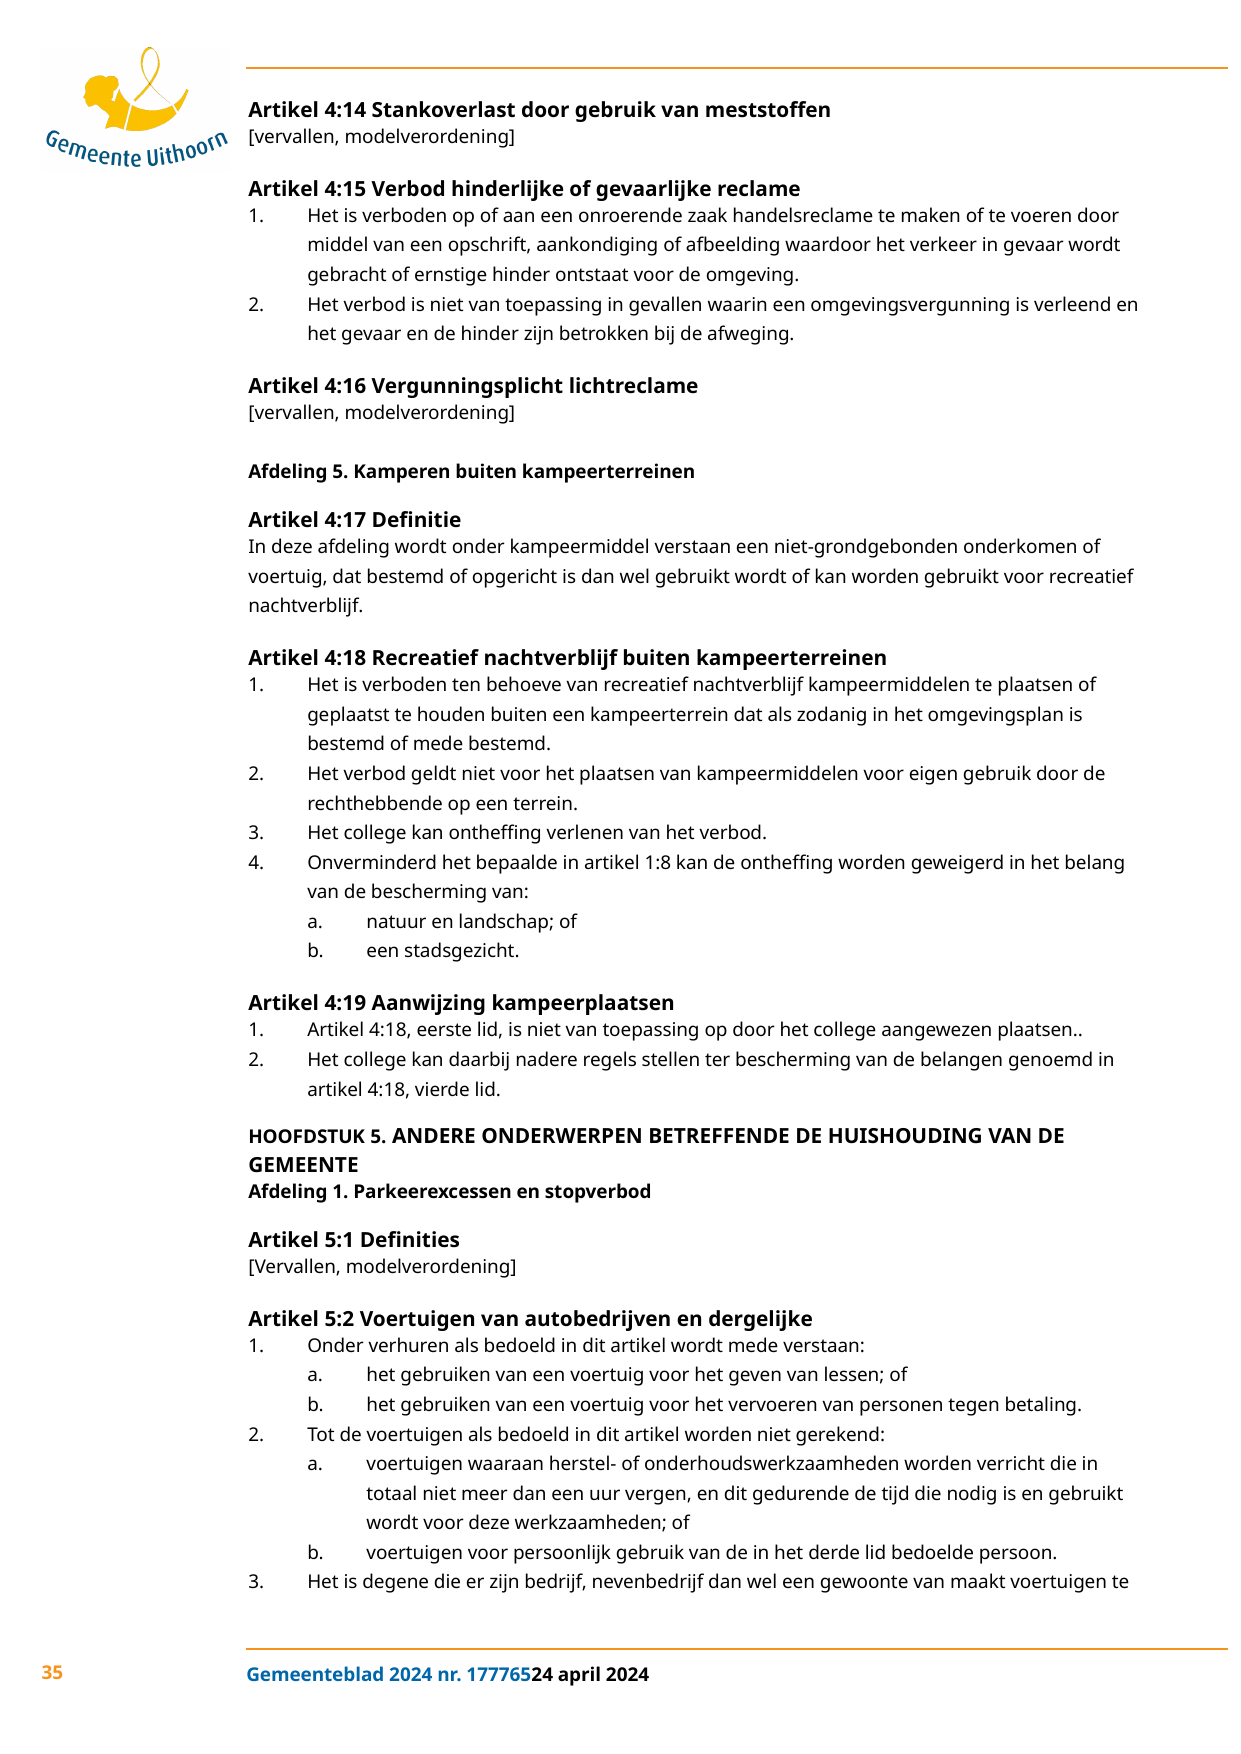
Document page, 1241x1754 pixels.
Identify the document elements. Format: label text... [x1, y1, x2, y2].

text Artikel 4:18 Recreatief nachtverblijf buiten kampeerterreinen [248, 643, 1152, 671]
text Artikel 4:14 Stankoverlast door gebruik van meststoffen [248, 95, 1152, 123]
list Het is degene die er zijn bedrijf, nevenbedrijf dan wel een gewoonte van maakt voertuigen te [248, 1569, 1152, 1594]
list Het is verboden op of aan een onroerende zaak handelsreclame te maken of te voeren door middel van een opschrift, aankondiging of afbeelding waardoor het verkeer in gevaar wordt gebracht of ernstige hinder ontstaat voor de omgeving. [248, 202, 1152, 287]
list Het is verboden ten behoeve van recreatief nachtverblijf kampeermiddelen te plaatsen of geplaatst te houden buiten een kampeerterrein dat als zodanig in het omgevingsplan is bestemd of mede bestemd. [248, 671, 1152, 756]
list Onverminderd het bepaalde in artikel 1:8 kan de ontheffing worden geweigerd in het belang van de bescherming van: [248, 849, 1152, 904]
list voertuigen voor persoonlijk gebruik van de in het derde lid bedoelde persoon. [307, 1539, 1152, 1565]
text Artikel 5:1 Definities [248, 1225, 1152, 1253]
list Tot de voertuigen als bedoeld in dit artikel worden niet gerekend: [248, 1421, 1152, 1447]
text Artikel 4:19 Aanwijzing kampeerplaatsen [248, 988, 1152, 1017]
list het gebruiken van een voertuig voor het geven van lessen; of [307, 1362, 1152, 1387]
text HOOFDSTUK 5. ANDERE ONDERWERPEN BETREFFENDE DE HUISHOUDING VAN DE GEMEENTE [248, 1121, 1152, 1178]
text Artikel 4:17 Definitie [248, 505, 1152, 533]
text In deze afdeling wordt onder kampeermiddel verstaan een niet-grondgebonden onderkomen of voertuig, dat bestemd of opgericht is dan wel gebruikt wordt of kan worden gebruikt voor recreatief nachtverblijf. [248, 533, 1152, 618]
list Artikel 4:18, eerste lid, is niet van toepassing op door het college aangewezen plaatsen.. [248, 1017, 1152, 1042]
list Het verbod geldt niet voor het plaatsen van kampeermiddelen voor eigen gebruik door de rechthebbende op een terrein. [248, 760, 1152, 816]
text Artikel 4:16 Vergunningsplicht lichtreclame [248, 371, 1152, 399]
text [vervallen, modelverordening] [248, 399, 1152, 425]
list voertuigen waaraan herstel- of onderhoudswerkzaamheden worden verricht die in totaal niet meer dan een uur vergen, en dit gedurende de tijd die nodig is en gebruikt wordt voor deze werkzaamheden; of [307, 1450, 1152, 1535]
list een stadsgezicht. [307, 938, 1152, 963]
list Het college kan ontheffing verlenen van het verbod. [248, 819, 1152, 845]
list het gebruiken van een voertuig voor het vervoeren van personen tegen betaling. [307, 1391, 1152, 1417]
text Artikel 4:15 Verbod hinderlijke of gevaarlijke reclame [248, 174, 1152, 202]
text Afdeling 5. Kamperen buiten kampeerterreinen [248, 458, 1152, 484]
text Artikel 5:2 Voertuigen van autobedrijven en dergelijke [248, 1304, 1152, 1332]
picture [41, 47, 231, 172]
list natuur en landschap; of [307, 908, 1152, 934]
list Het verbod is niet van toepassing in gevallen waarin een omgevingsvergunning is verleend en het gevaar en de hinder zijn betrokken bij de afweging. [248, 291, 1152, 346]
list Onder verhuren als bedoeld in dit artikel wordt mede verstaan: [248, 1332, 1152, 1358]
list Het college kan daarbij nadere regels stellen ter bescherming van de belangen genoemd in artikel 4:18, vierde lid. [248, 1046, 1152, 1101]
text [vervallen, modelverordening] [248, 123, 1152, 149]
text [Vervallen, modelverordening] [248, 1253, 1152, 1279]
text Afdeling 1. Parkeerexcessen en stopverbod [248, 1178, 1152, 1204]
